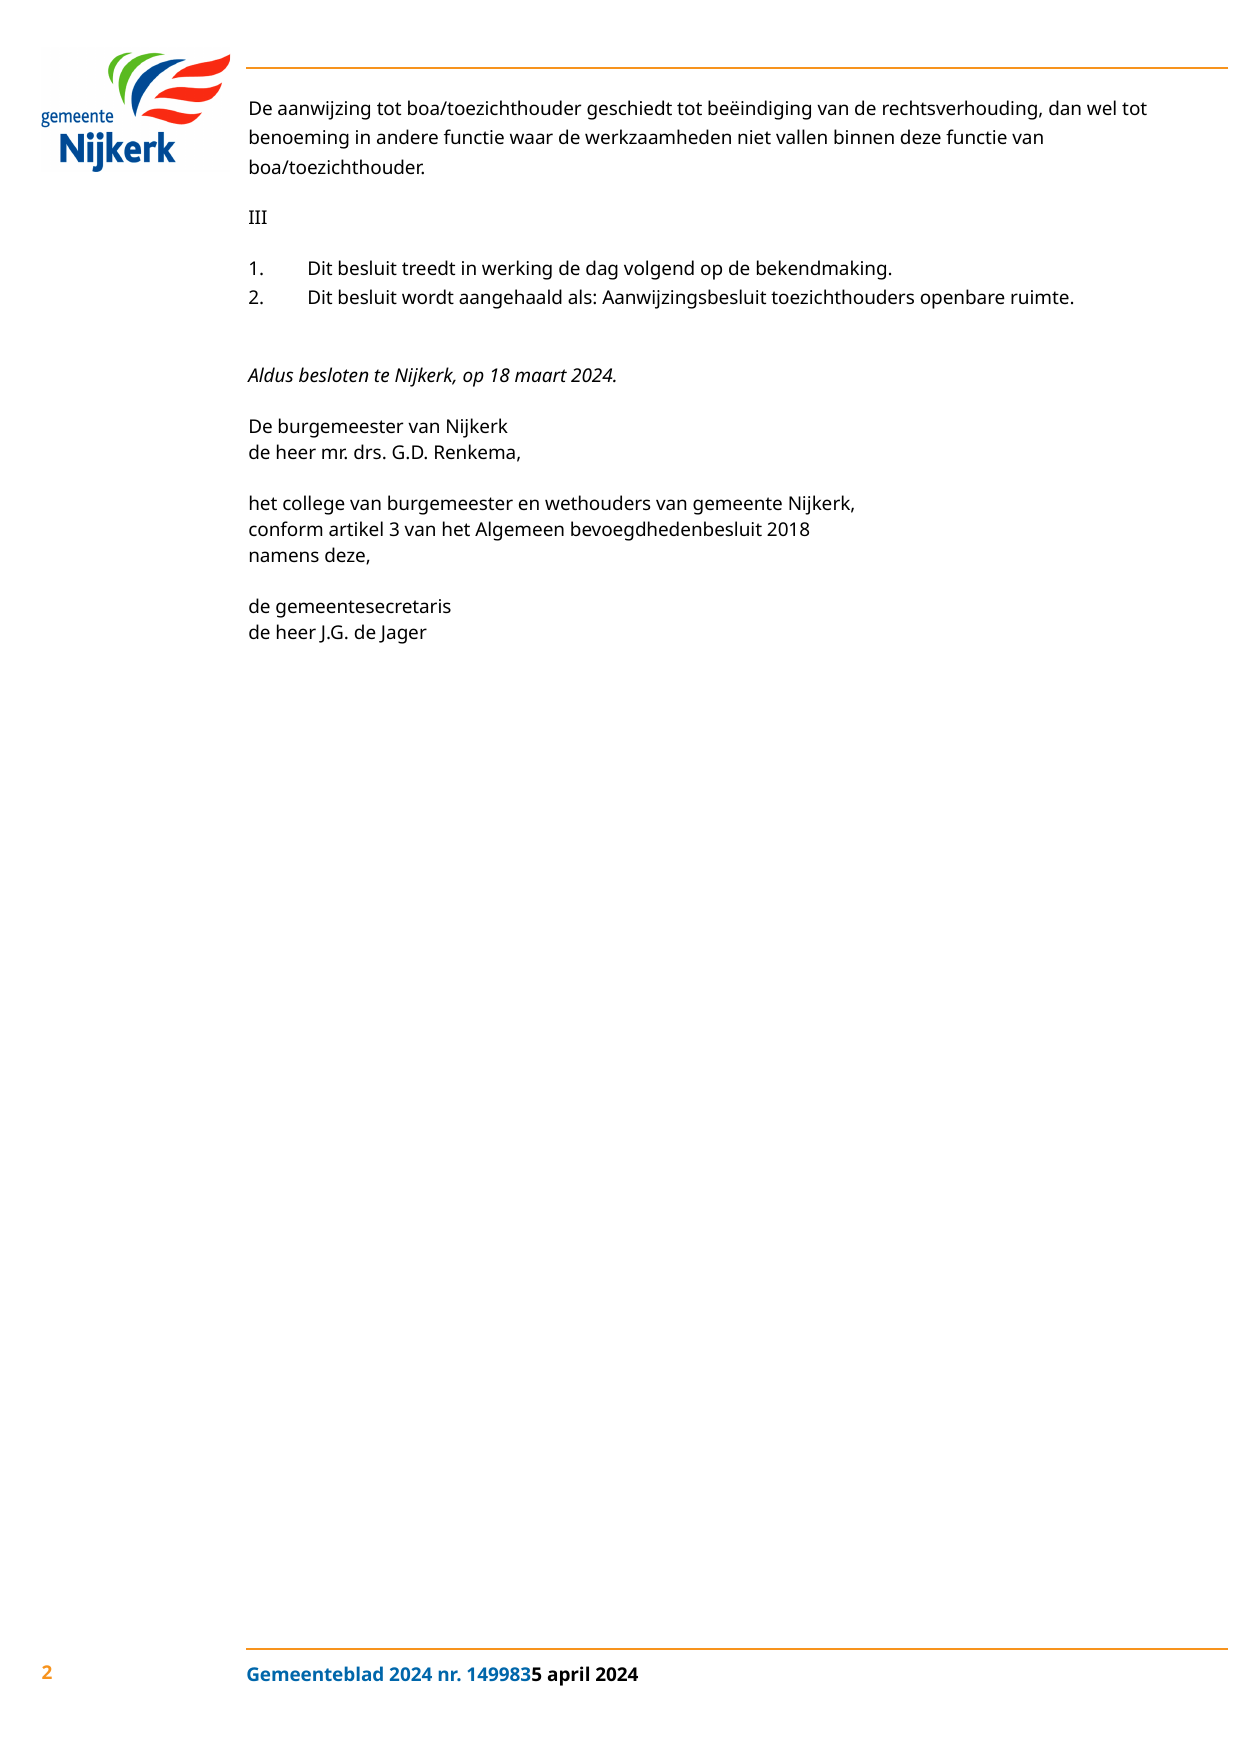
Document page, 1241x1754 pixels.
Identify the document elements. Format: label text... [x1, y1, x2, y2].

text de heer J.G. de Jager [248, 619, 1152, 645]
text namens deze, [248, 542, 1152, 568]
picture [41, 47, 231, 172]
text III [248, 204, 1152, 230]
text conform artikel 3 van het Algemeen bevoegdhedenbesluit 2018 [248, 516, 1152, 542]
text De aanwijzing tot boa/toezichthouder geschiedt tot beëindiging van de rechtsverhouding, dan wel tot benoeming in andere functie waar de werkzaamheden niet vallen binnen deze functie van boa/toezichthouder. [248, 95, 1152, 180]
list Dit besluit wordt aangehaald als: Aanwijzingsbesluit toezichthouders openbare ruimte. [248, 284, 1152, 310]
text Aldus besloten te Nijkerk, op 18 maart 2024. [248, 362, 1152, 387]
text de gemeentesecretaris [248, 593, 1152, 619]
text het college van burgemeester en wethouders van gemeente Nijkerk, [248, 490, 1152, 516]
text De burgemeester van Nijkerk [248, 413, 1152, 439]
text de heer mr. drs. G.D. Renkema, [248, 439, 1152, 465]
list Dit besluit treedt in werking de dag volgend op de bekendmaking. [248, 255, 1152, 281]
